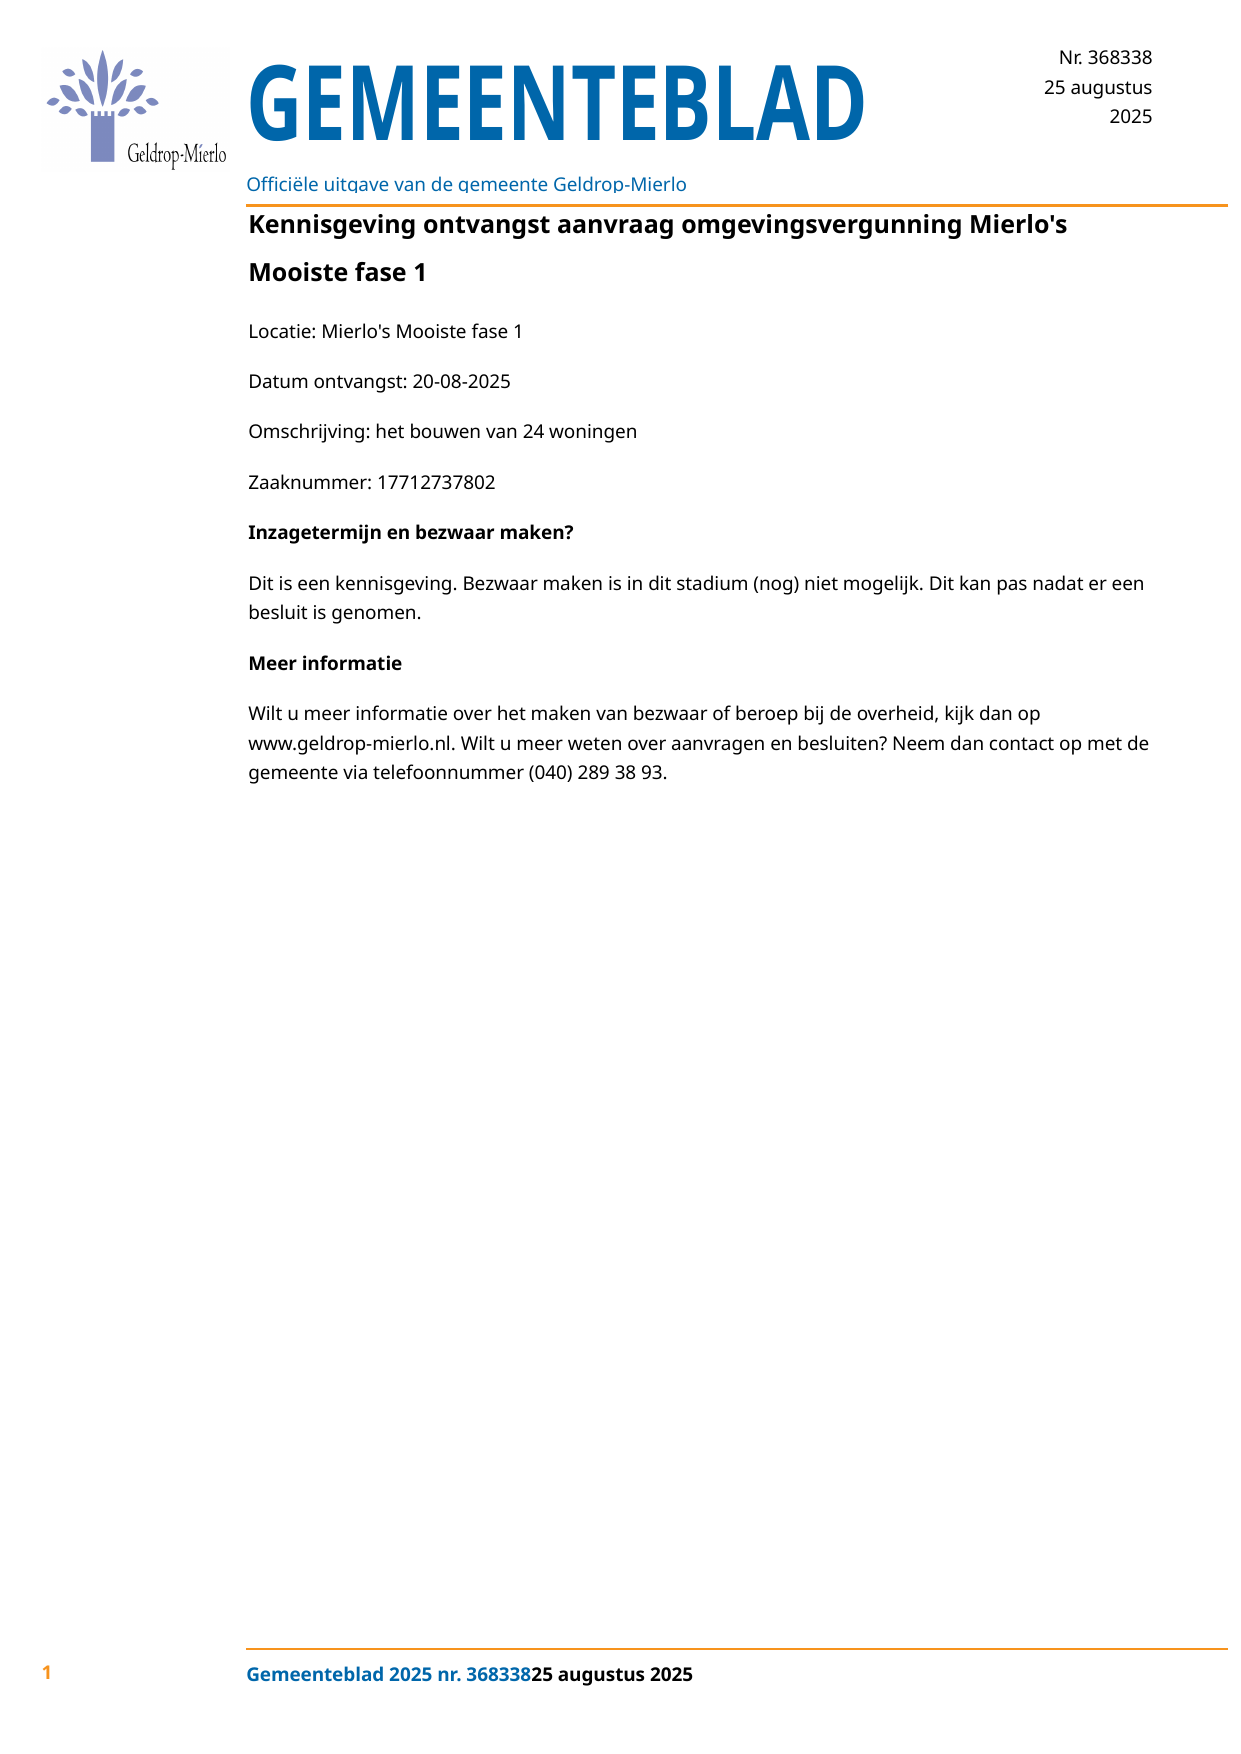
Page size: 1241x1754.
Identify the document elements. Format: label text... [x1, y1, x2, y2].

text Datum ontvangst: 20-08-2025 [248, 368, 1152, 394]
picture [41, 47, 231, 172]
text Meer informatie [248, 650, 1152, 676]
text Inzagetermijn en bezwaar maken? [248, 519, 1152, 545]
text Locatie: Mierlo's Mooiste fase 1 [248, 318, 1152, 344]
text Kennisgeving ontvangst aanvraag omgevingsvergunning Mierlo's Mooiste fase 1 [248, 207, 1152, 288]
text Zaaknummer: 17712737802 [248, 469, 1152, 495]
text Wilt u meer informatie over het maken van bezwaar of beroep bij de overheid, kijk dan op www.geldrop-mierlo.nl. Wilt u meer weten over aanvragen en besluiten? Neem dan contact op met de gemeente via telefoonnummer (040) 289 38 93. [248, 700, 1152, 785]
text Omschrijving: het bouwen van 24 woningen [248, 419, 1152, 444]
text Dit is een kennisgeving. Bezwaar maken is in dit stadium (nog) niet mogelijk. Dit kan pas nadat er een besluit is genomen. [248, 570, 1152, 625]
